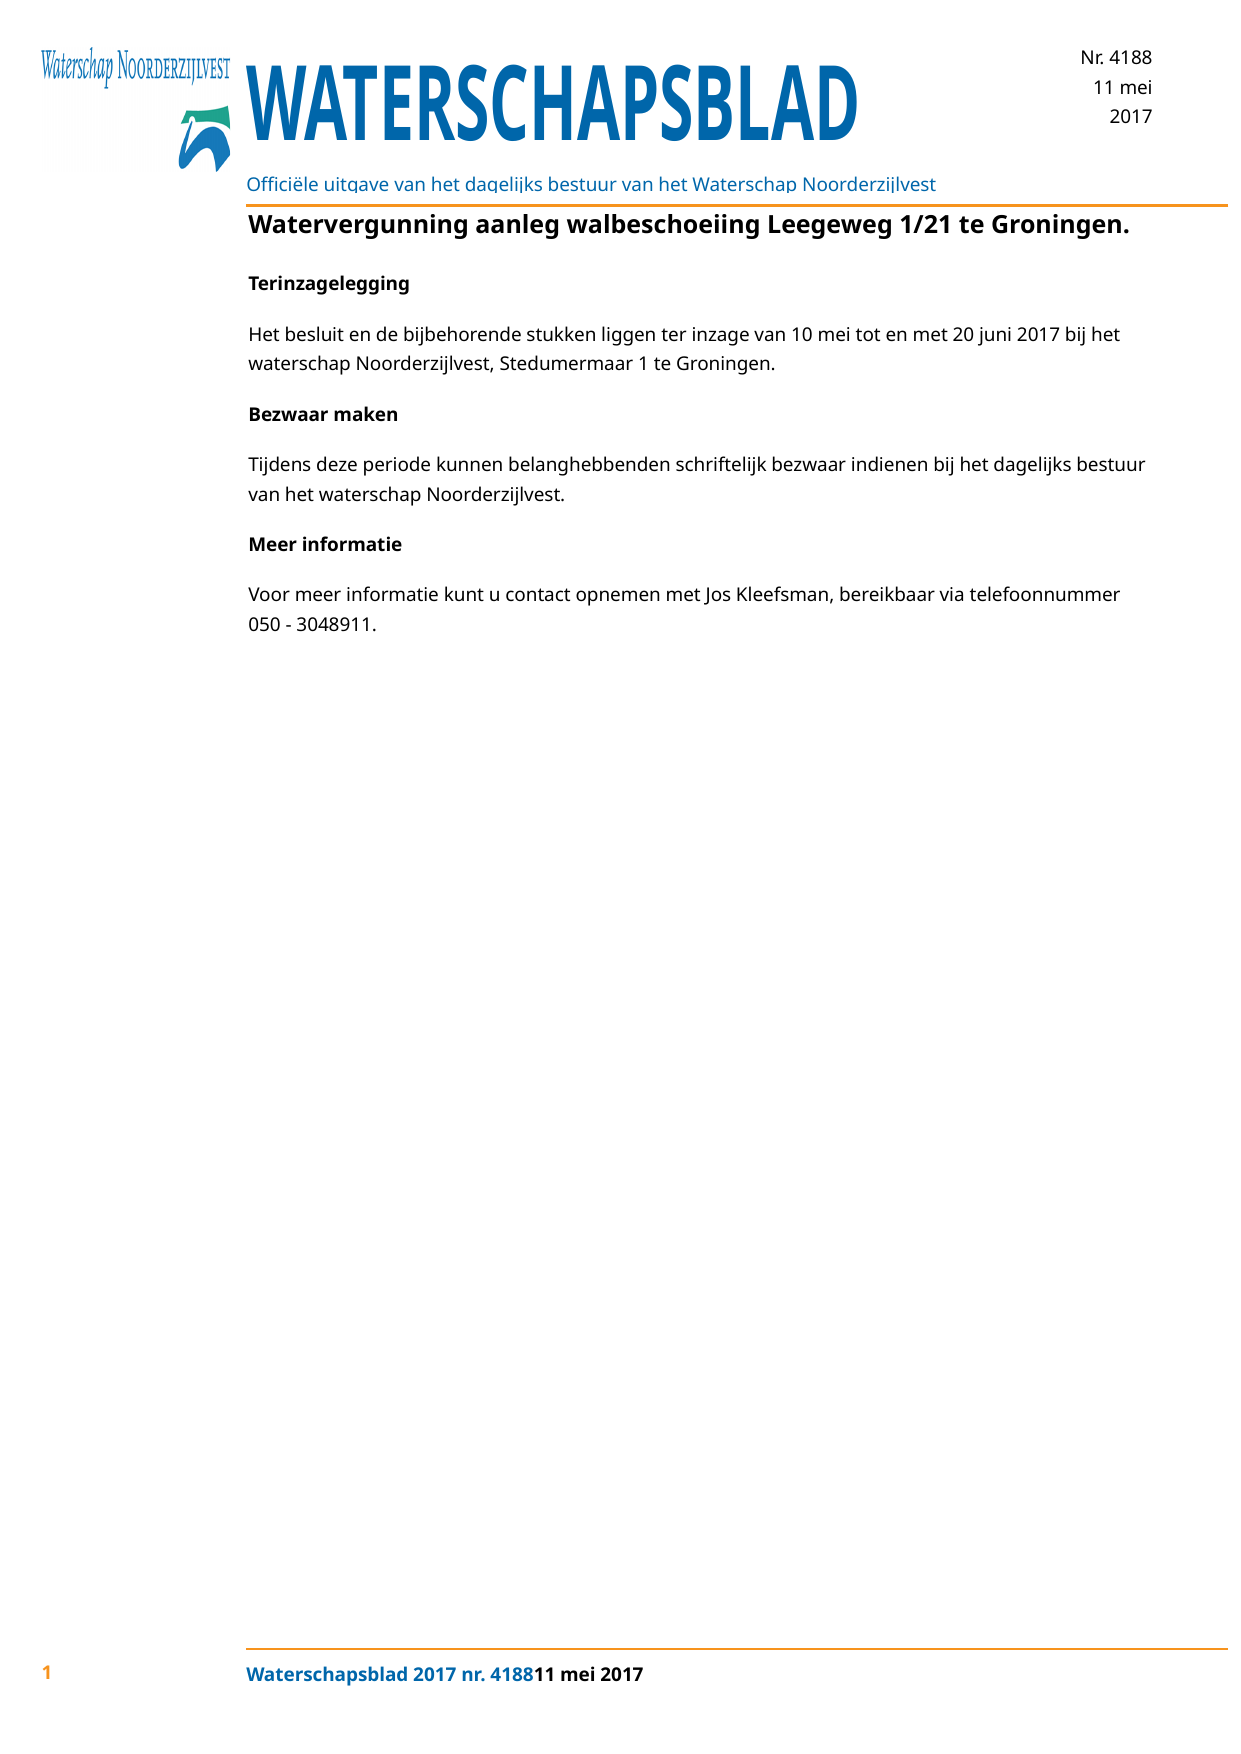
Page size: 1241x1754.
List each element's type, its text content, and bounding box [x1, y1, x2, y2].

text Tijdens deze periode kunnen belanghebbenden schriftelijk bezwaar indienen bij het dagelijks bestuur van het waterschap Noorderzijlvest. [248, 451, 1152, 506]
text Bezwaar maken [248, 401, 1152, 426]
text Watervergunning aanleg walbeschoeiing Leegeweg 1/21 te Groningen. [248, 207, 1152, 241]
text Meer informatie [248, 531, 1152, 557]
text Het besluit en de bijbehorende stukken liggen ter inzage van 10 mei tot en met 20 juni 2017 bij het waterschap Noorderzijlvest, Stedumermaar 1 te Groningen. [248, 321, 1152, 376]
text Terinzagelegging [248, 270, 1152, 296]
picture [41, 47, 231, 172]
text Voor meer informatie kunt u contact opnemen met Jos Kleefsman, bereikbaar via telefoonnummer 050 - 3048911. [248, 582, 1152, 637]
